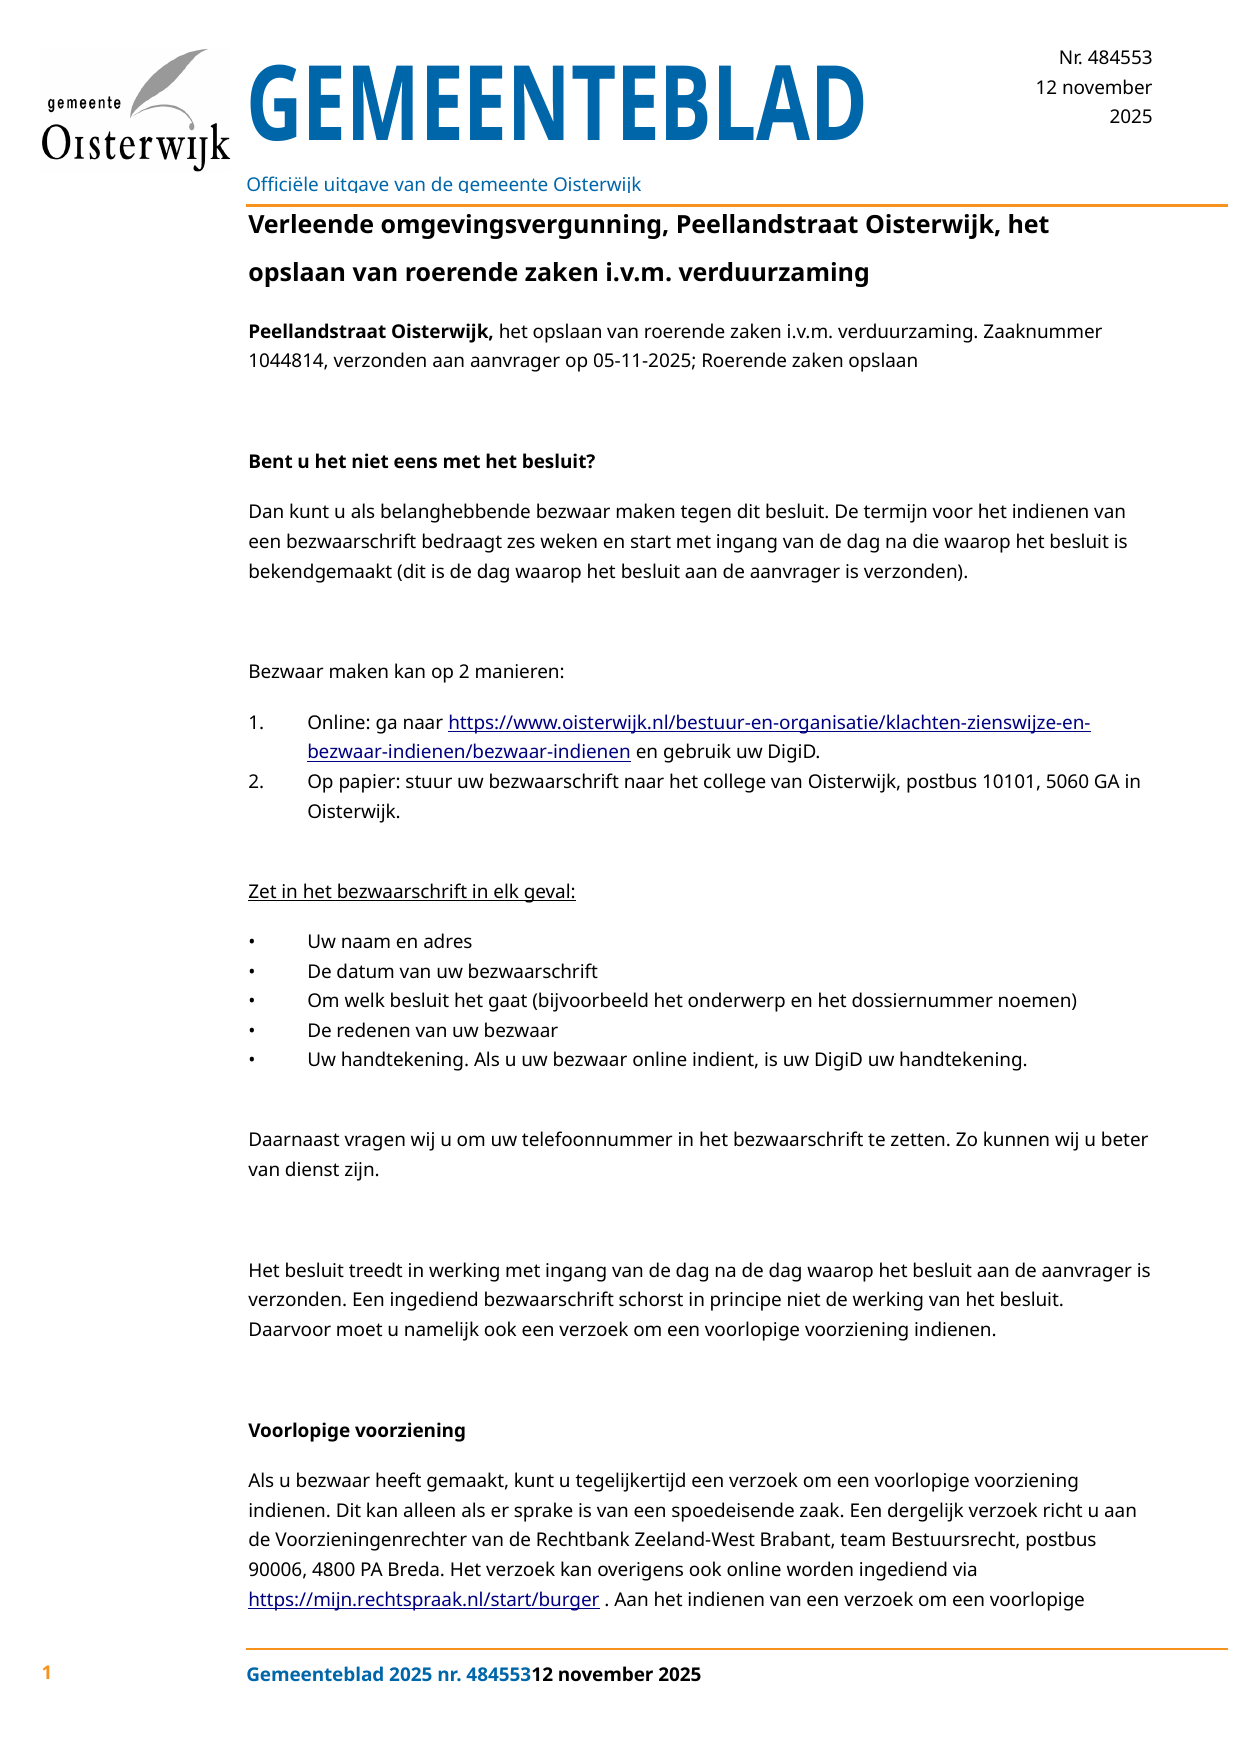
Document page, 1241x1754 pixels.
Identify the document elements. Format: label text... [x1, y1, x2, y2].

list Uw handtekening. Als u uw bezwaar online indient, is uw DigiD uw handtekening. [248, 1047, 1152, 1072]
text Bezwaar maken kan op 2 manieren: [248, 659, 1152, 684]
text Daarnaast vragen wij u om uw telefoonnummer in het bezwaarschrift te zetten. Zo kunnen wij u beter van dienst zijn. [248, 1127, 1152, 1182]
list Om welk besluit het gaat (bijvoorbeeld het onderwerp en het dossiernummer noemen) [248, 987, 1152, 1013]
list De datum van uw bezwaarschrift [248, 958, 1152, 984]
text Dan kunt u als belanghebbende bezwaar maken tegen dit besluit. De termijn voor het indienen van een bezwaarschrift bedraagt zes weken en start met ingang van de dag na die waarop het besluit is bekendgemaakt (dit is de dag waarop het besluit aan de aanvrager is verzonden). [248, 499, 1152, 584]
text Als u bezwaar heeft gemaakt, kunt u tegelijkertijd een verzoek om een voorlopige voorziening indienen. Dit kan alleen als er sprake is van een spoedeisende zaak. Een dergelijk verzoek richt u aan de Voorzieningenrechter van de Rechtbank Zeeland-West Brabant, team Bestuursrecht, postbus 90006, 4800 PA Breda. Het verzoek kan overigens ook online worden ingediend via https://mijn.rechtspraak.nl/start/burger . Aan het indienen van een verzoek om een voorlopige [248, 1467, 1152, 1612]
text Peellandstraat Oisterwijk, het opslaan van roerende zaken i.v.m. verduurzaming. Zaaknummer 1044814, verzonden aan aanvrager op 05-11-2025; Roerende zaken opslaan [248, 318, 1152, 373]
list Online: ga naar https://www.oisterwijk.nl/bestuur-en-organisatie/klachten-zienswijze-en-bezwaar-indienen/bezwaar-indienen en gebruik uw DigiD. [248, 709, 1152, 764]
text Bent u het niet eens met het besluit? [248, 448, 1152, 474]
text Verleende omgevingsvergunning, Peellandstraat Oisterwijk, het opslaan van roerende zaken i.v.m. verduurzaming [248, 207, 1152, 288]
list Uw naam en adres [248, 928, 1152, 954]
list De redenen van uw bezwaar [248, 1017, 1152, 1043]
text Het besluit treedt in werking met ingang van de dag na de dag waarop het besluit aan de aanvrager is verzonden. Een ingediend bezwaarschrift schorst in principe niet de werking van het besluit. Daarvoor moet u namelijk ook een verzoek om een voorlopige voorziening indienen. [248, 1257, 1152, 1342]
list Op papier: stuur uw bezwaarschrift naar het college van Oisterwijk, postbus 10101, 5060 GA in Oisterwijk. [248, 768, 1152, 824]
picture [41, 47, 231, 172]
text Voorlopige voorziening [248, 1417, 1152, 1443]
text Zet in het bezwaarschrift in elk geval: [248, 878, 1152, 904]
